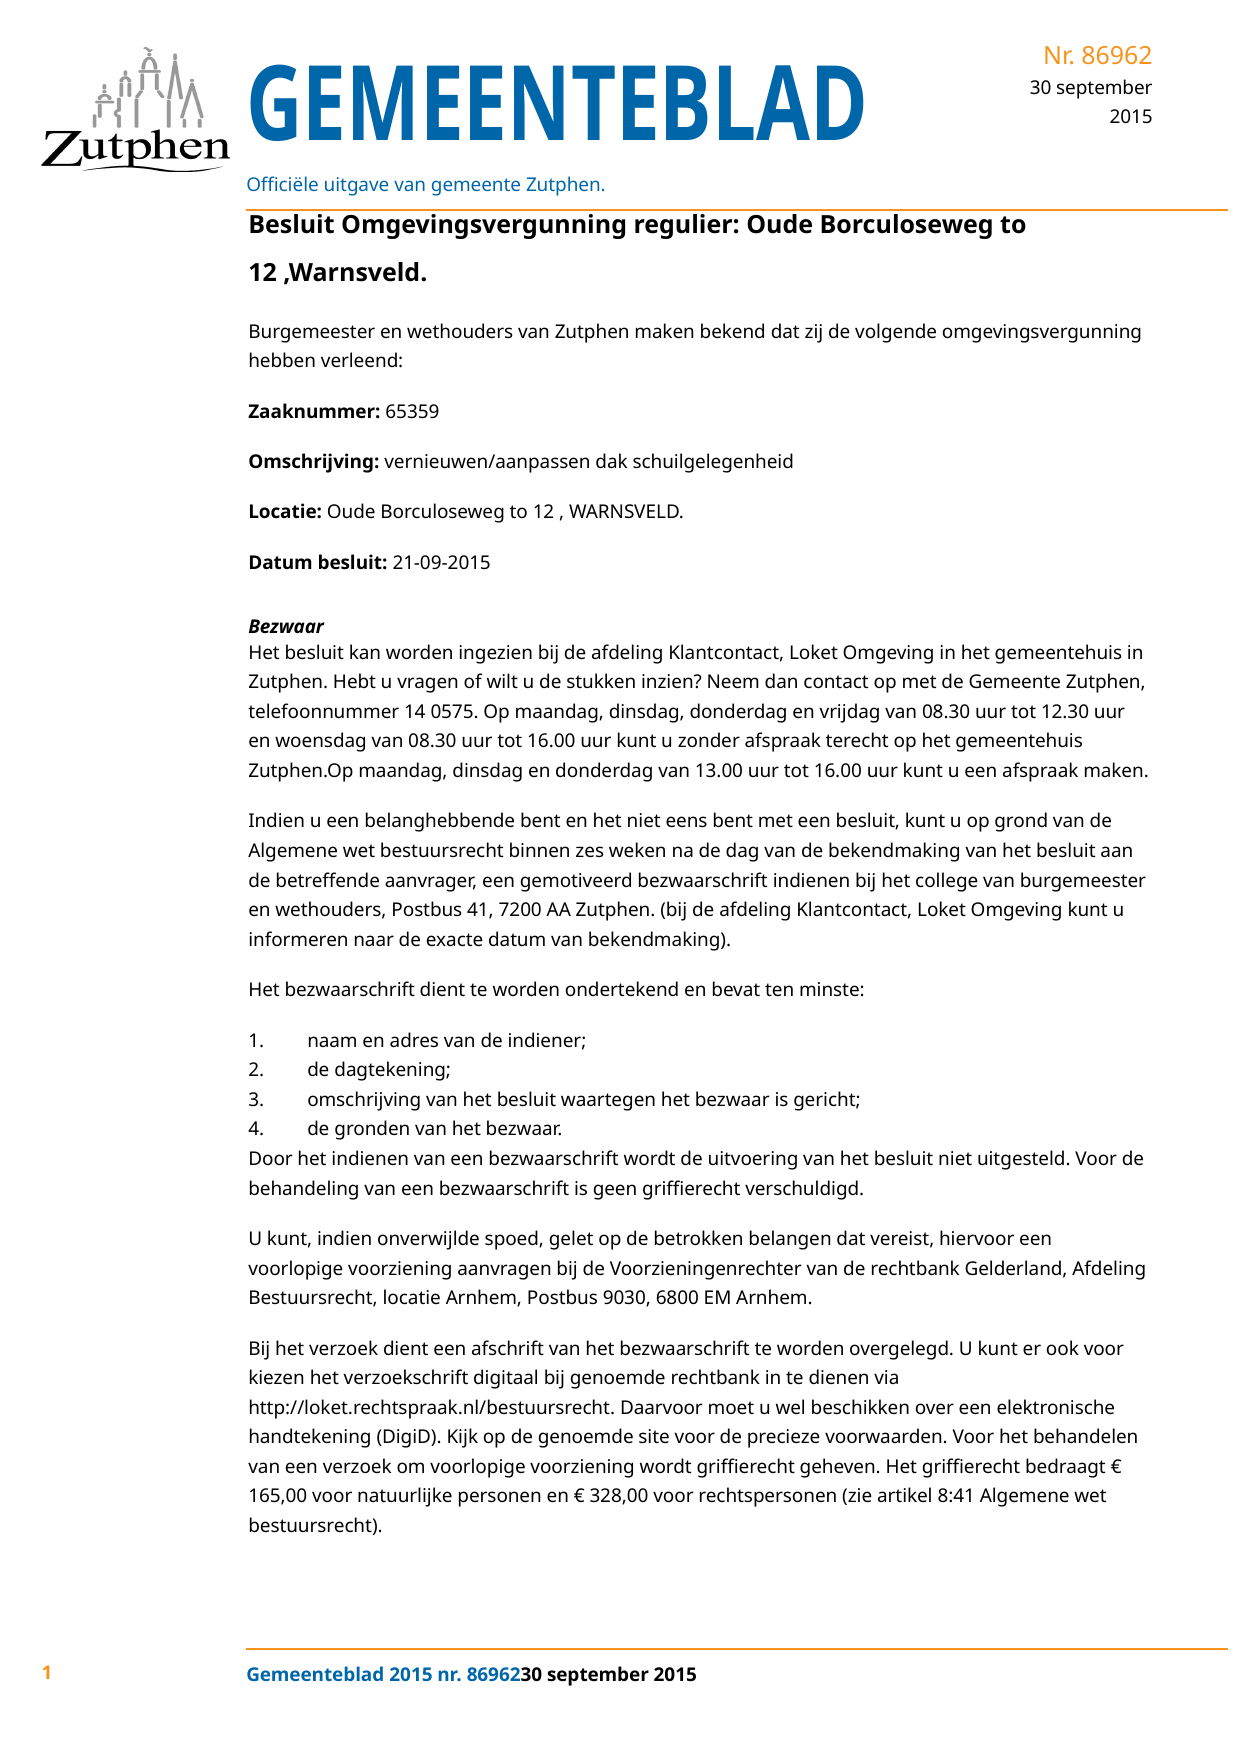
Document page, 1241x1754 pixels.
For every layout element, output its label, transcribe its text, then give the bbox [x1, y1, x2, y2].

text Zaaknummer: 65359 [248, 398, 1152, 424]
list naam en adres van de indiener; [248, 1027, 1152, 1052]
text Het bezwaarschrift dient te worden ondertekend en bevat ten minste: [248, 976, 1152, 1002]
text Bij het verzoek dient een afschrift van het bezwaarschrift te worden overgelegd. U kunt er ook voor kiezen het verzoekschrift digitaal bij genoemde rechtbank in te dienen via http://loket.rechtspraak.nl/bestuursrecht. Daarvoor moet u wel beschikken over een elektronische handtekening (DigiD). Kijk op de genoemde site voor de precieze voorwaarden. Voor het behandelen van een verzoek om voorlopige voorziening wordt griffierecht geheven. Het griffierecht bedraagt € 165,00 voor natuurlijke personen en € 328,00 voor rechtspersonen (zie artikel 8:41 Algemene wet bestuursrecht). [248, 1335, 1152, 1538]
text Door het indienen van een bezwaarschrift wordt de uitvoering van het besluit niet uitgesteld. Voor de behandeling van een bezwaarschrift is geen griffierecht verschuldigd. [248, 1145, 1152, 1200]
picture [41, 47, 231, 172]
text Burgemeester en wethouders van Zutphen maken bekend dat zij de volgende omgevingsvergunning hebben verleend: [248, 318, 1152, 373]
text Datum besluit: 21-09-2015 [248, 549, 1152, 575]
text Bezwaar [248, 613, 1152, 639]
list omschrijving van het besluit waartegen het bezwaar is gericht; [248, 1086, 1152, 1112]
text U kunt, indien onverwijlde spoed, gelet op de betrokken belangen dat vereist, hiervoor een voorlopige voorziening aanvragen bij de Voorzieningenrechter van de rechtbank Gelderland, Afdeling Bestuursrecht, locatie Arnhem, Postbus 9030, 6800 EM Arnhem. [248, 1225, 1152, 1310]
text Locatie: Oude Borculoseweg to 12 , WARNSVELD. [248, 499, 1152, 524]
list de dagtekening; [248, 1056, 1152, 1082]
text Omschrijving: vernieuwen/aanpassen dak schuilgelegenheid [248, 448, 1152, 474]
text Besluit Omgevingsvergunning regulier: Oude Borculoseweg to 12 ,Warnsveld. [248, 211, 1152, 288]
list de gronden van het bezwaar. [248, 1116, 1152, 1141]
text Het besluit kan worden ingezien bij de afdeling Klantcontact, Loket Omgeving in het gemeentehuis in Zutphen. Hebt u vragen of wilt u de stukken inzien? Neem dan contact op met de Gemeente Zutphen, telefoonnummer 14 0575. Op maandag, dinsdag, donderdag en vrijdag van 08.30 uur tot 12.30 uur en woensdag van 08.30 uur tot 16.00 uur kunt u zonder afspraak terecht op het gemeentehuis Zutphen.Op maandag, dinsdag en donderdag van 13.00 uur tot 16.00 uur kunt u een afspraak maken. [248, 639, 1152, 783]
text Indien u een belanghebbende bent en het niet eens bent met een besluit, kunt u op grond van de Algemene wet bestuursrecht binnen zes weken na de dag van de bekendmaking van het besluit aan de betreffende aanvrager, een gemotiveerd bezwaarschrift indienen bij het college van burgemeester en wethouders, Postbus 41, 7200 AA Zutphen. (bij de afdeling Klantcontact, Loket Omgeving kunt u informeren naar de exacte datum van bekendmaking). [248, 808, 1152, 952]
